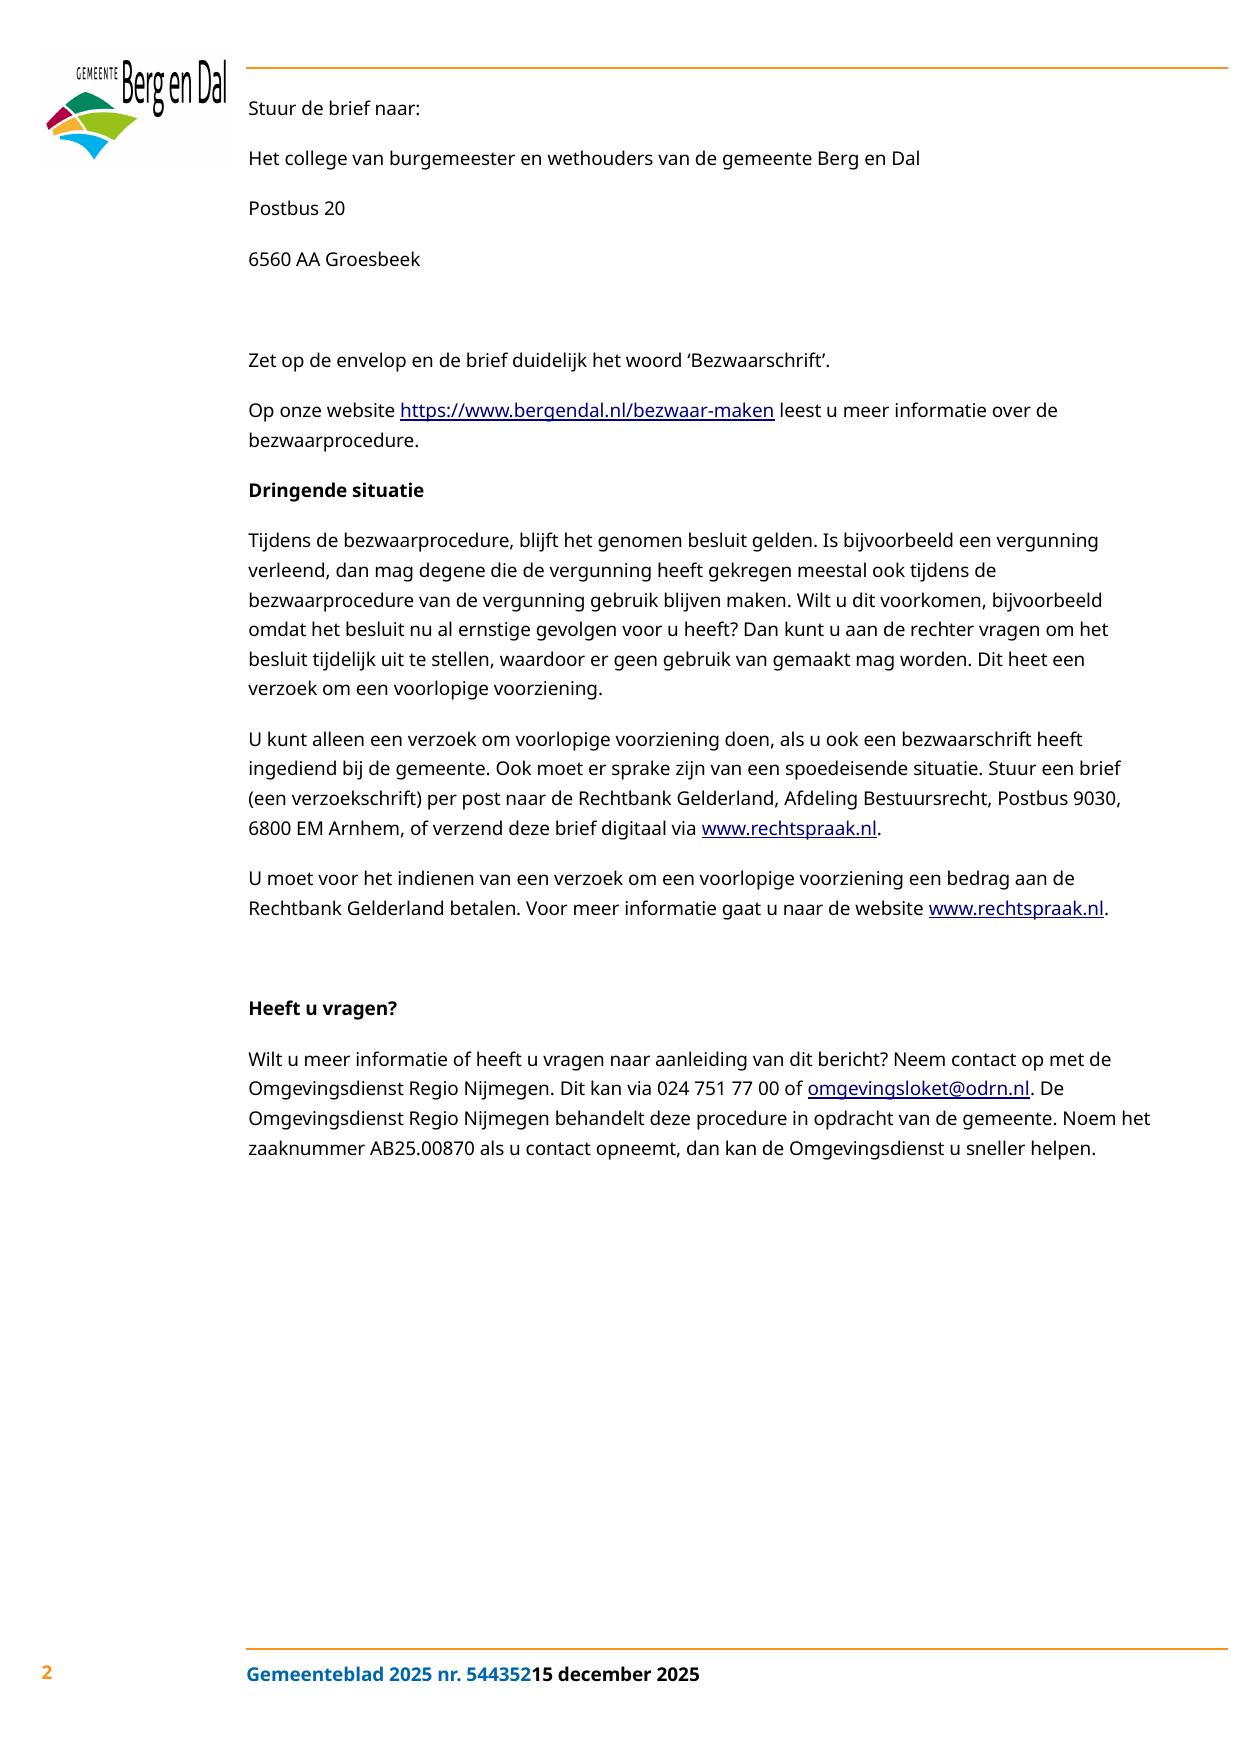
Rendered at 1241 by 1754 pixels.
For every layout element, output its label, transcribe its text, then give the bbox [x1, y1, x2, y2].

text Wilt u meer informatie of heeft u vragen naar aanleiding van dit bericht? Neem contact op met de Omgevingsdienst Regio Nijmegen. Dit kan via 024 751 77 00 of omgevingsloket@odrn.nl. De Omgevingsdienst Regio Nijmegen behandelt deze procedure in opdracht van de gemeente. Noem het zaaknummer AB25.00870 als u contact opneemt, dan kan de Omgevingsdienst u sneller helpen. [248, 1046, 1152, 1161]
text U moet voor het indienen van een verzoek om een voorlopige voorziening een bedrag aan de Rechtbank Gelderland betalen. Voor meer informatie gaat u naar de website www.rechtspraak.nl. [248, 865, 1152, 921]
picture [41, 47, 231, 172]
text Tijdens de bezwaarprocedure, blijft het genomen besluit gelden. Is bijvoorbeeld een vergunning verleend, dan mag degene die de vergunning heeft gekregen meestal ook tijdens de bezwaarprocedure van de vergunning gebruik blijven maken. Wilt u dit voorkomen, bijvoorbeeld omdat het besluit nu al ernstige gevolgen voor u heeft? Dan kunt u aan de rechter vragen om het besluit tijdelijk uit te stellen, waardoor er geen gebruik van gemaakt mag worden. Dit heet een verzoek om een voorlopige voorziening. [248, 528, 1152, 701]
text Heeft u vragen? [248, 996, 1152, 1021]
text Het college van burgemeester en wethouders van de gemeente Berg en Dal [248, 145, 1152, 171]
text Zet op de envelop en de brief duidelijk het woord ‘Bezwaarschrift’. [248, 347, 1152, 373]
text Postbus 20 [248, 196, 1152, 221]
text U kunt alleen een verzoek om voorlopige voorziening doen, als u ook een bezwaarschrift heeft ingediend bij de gemeente. Ook moet er sprake zijn van een spoedeisende situatie. Stuur een brief (een verzoekschrift) per post naar de Rechtbank Gelderland, Afdeling Bestuursrecht, Postbus 9030, 6800 EM Arnhem, of verzend deze brief digitaal via www.rechtspraak.nl. [248, 726, 1152, 841]
text Dringende situatie [248, 477, 1152, 503]
text Stuur de brief naar: [248, 95, 1152, 121]
text Op onze website https://www.bergendal.nl/bezwaar-maken leest u meer informatie over de bezwaarprocedure. [248, 397, 1152, 453]
text 6560 AA Groesbeek [248, 246, 1152, 272]
